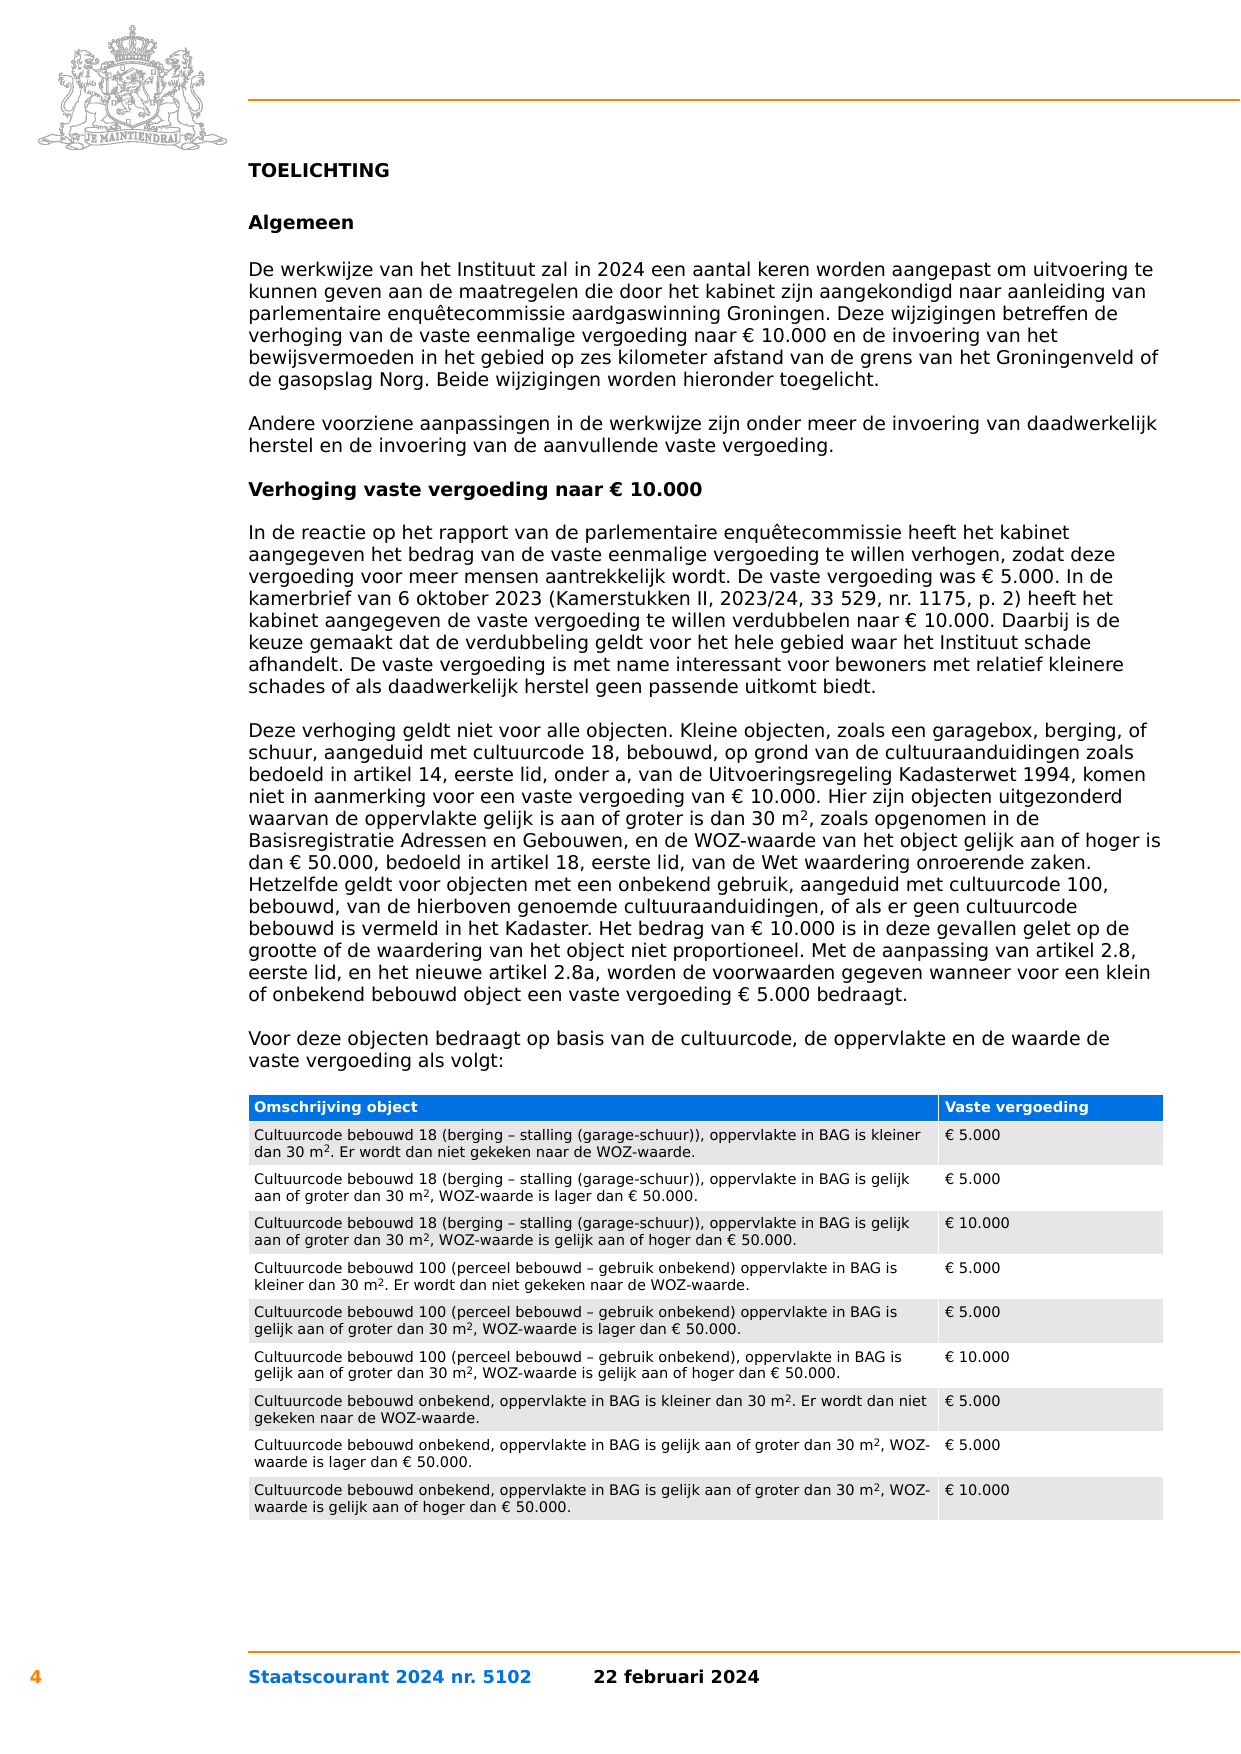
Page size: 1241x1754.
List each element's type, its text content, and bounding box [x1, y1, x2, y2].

text Andere voorziene aanpassingen in de werkwijze zijn onder meer de invoering van daadwerkelijk herstel en de invoering van de aanvullende vaste vergoeding. [248, 413, 1163, 457]
text Deze verhoging geldt niet voor alle objecten. Kleine objecten, zoals een garagebox, berging, of schuur, aangeduid met cultuurcode 18, bebouwd, op grond van de cultuuraanduidingen zoals bedoeld in artikel 14, eerste lid, onder a, van de Uitvoeringsregeling Kadasterwet 1994, komen niet in aanmerking voor een vaste vergoeding van € 10.000. Hier zijn objecten uitgezonderd waarvan de oppervlakte gelijk is aan of groter is dan 30 m2, zoals opgenomen in de Basisregistratie Adressen en Gebouwen, en de WOZ-waarde van het object gelijk aan of hoger is dan € 50.000, bedoeld in artikel 18, eerste lid, van de Wet waardering onroerende zaken. Hetzelfde geldt voor objecten met een onbekend gebruik, aangeduid met cultuurcode 100, bebouwd, van de hierboven genoemde cultuuraanduidingen, of als er geen cultuurcode bebouwd is vermeld in het Kadaster. Het bedrag van € 10.000 is in deze gevallen gelet op de grootte of de waardering van het object niet proportioneel. Met de aanpassing van artikel 2.8, eerste lid, en het nieuwe artikel 2.8a, worden de voorwaarden gegeven wanneer voor een klein of onbekend bebouwd object een vaste vergoeding € 5.000 bedraagt. [248, 720, 1163, 1006]
table_cell Cultuurcode bebouwd onbekend, oppervlakte in BAG is gelijk aan of groter dan 30 m2, WOZ-waarde is gelijk aan of hoger dan € 50.000. [249, 1477, 938, 1520]
table_cell € 5.000 [939, 1166, 1163, 1209]
table_cell € 5.000 [939, 1299, 1163, 1343]
text In de reactie op het rapport van de parlementaire enquêtecommissie heeft het kabinet aangegeven het bedrag van de vaste eenmalige vergoeding te willen verhogen, zodat deze vergoeding voor meer mensen aantrekkelijk wordt. De vaste vergoeding was € 5.000. In de kamerbrief van 6 oktober 2023 (Kamerstukken II, 2023/24, 33 529, nr. 1175, p. 2) heeft het kabinet aangegeven de vaste vergoeding te willen verdubbelen naar € 10.000. Daarbij is de keuze gemaakt dat de verdubbeling geldt voor het hele gebied waar het Instituut schade afhandelt. De vaste vergoeding is met name interessant voor bewoners met relatief kleinere schades of als daadwerkelijk herstel geen passende uitkomt biedt. [248, 522, 1163, 698]
table_cell Cultuurcode bebouwd 100 (perceel bebouwd – gebruik onbekend) oppervlakte in BAG is kleiner dan 30 m2. Er wordt dan niet gekeken naar de WOZ-waarde. [249, 1255, 938, 1298]
table_cell Cultuurcode bebouwd 100 (perceel bebouwd – gebruik onbekend) oppervlakte in BAG is gelijk aan of groter dan 30 m2, WOZ-waarde is lager dan € 50.000. [249, 1299, 938, 1343]
table_header Omschrijving object [249, 1095, 938, 1121]
table_cell Cultuurcode bebouwd 100 (perceel bebouwd – gebruik onbekend), oppervlakte in BAG is gelijk aan of groter dan 30 m2, WOZ-waarde is gelijk aan of hoger dan € 50.000. [249, 1344, 938, 1387]
table_cell € 10.000 [939, 1477, 1163, 1520]
table_cell € 5.000 [939, 1433, 1163, 1476]
table_cell € 10.000 [939, 1211, 1163, 1254]
table_cell Cultuurcode bebouwd onbekend, oppervlakte in BAG is gelijk aan of groter dan 30 m2, WOZ-waarde is lager dan € 50.000. [249, 1433, 938, 1476]
subtitle TOELICHTING [248, 160, 1163, 182]
table_cell Cultuurcode bebouwd onbekend, oppervlakte in BAG is kleiner dan 30 m2. Er wordt dan niet gekeken naar de WOZ-waarde. [249, 1388, 938, 1431]
table_cell Cultuurcode bebouwd 18 (berging – stalling (garage-schuur)), oppervlakte in BAG is gelijk aan of groter dan 30 m2, WOZ-waarde is lager dan € 50.000. [249, 1166, 938, 1209]
table_cell Cultuurcode bebouwd 18 (berging – stalling (garage-schuur)), oppervlakte in BAG is gelijk aan of groter dan 30 m2, WOZ-waarde is gelijk aan of hoger dan € 50.000. [249, 1211, 938, 1254]
text Voor deze objecten bedraagt op basis van de cultuurcode, de oppervlakte en de waarde de vaste vergoeding als volgt: [248, 1028, 1163, 1072]
picture [38, 25, 227, 150]
table_header Vaste vergoeding [939, 1095, 1163, 1121]
subtitle Verhoging vaste vergoeding naar € 10.000 [248, 478, 1163, 500]
table_cell € 5.000 [939, 1122, 1163, 1165]
text De werkwijze van het Instituut zal in 2024 een aantal keren worden aangepast om uitvoering te kunnen geven aan de maatregelen die door het kabinet zijn aangekondigd naar aanleiding van parlementaire enquêtecommissie aardgaswinning Groningen. Deze wijzigingen betreffen de verhoging van de vaste eenmalige vergoeding naar € 10.000 en de invoering van het bewijsvermoeden in het gebied op zes kilometer afstand van de grens van het Groningenveld of de gasopslag Norg. Beide wijzigingen worden hieronder toegelicht. [248, 259, 1163, 391]
table_cell € 5.000 [939, 1388, 1163, 1431]
table_cell € 5.000 [939, 1255, 1163, 1298]
subtitle Algemeen [248, 212, 1163, 234]
table_cell € 10.000 [939, 1344, 1163, 1387]
table_cell Cultuurcode bebouwd 18 (berging – stalling (garage-schuur)), oppervlakte in BAG is kleiner dan 30 m2. Er wordt dan niet gekeken naar de WOZ-waarde. [249, 1122, 938, 1165]
